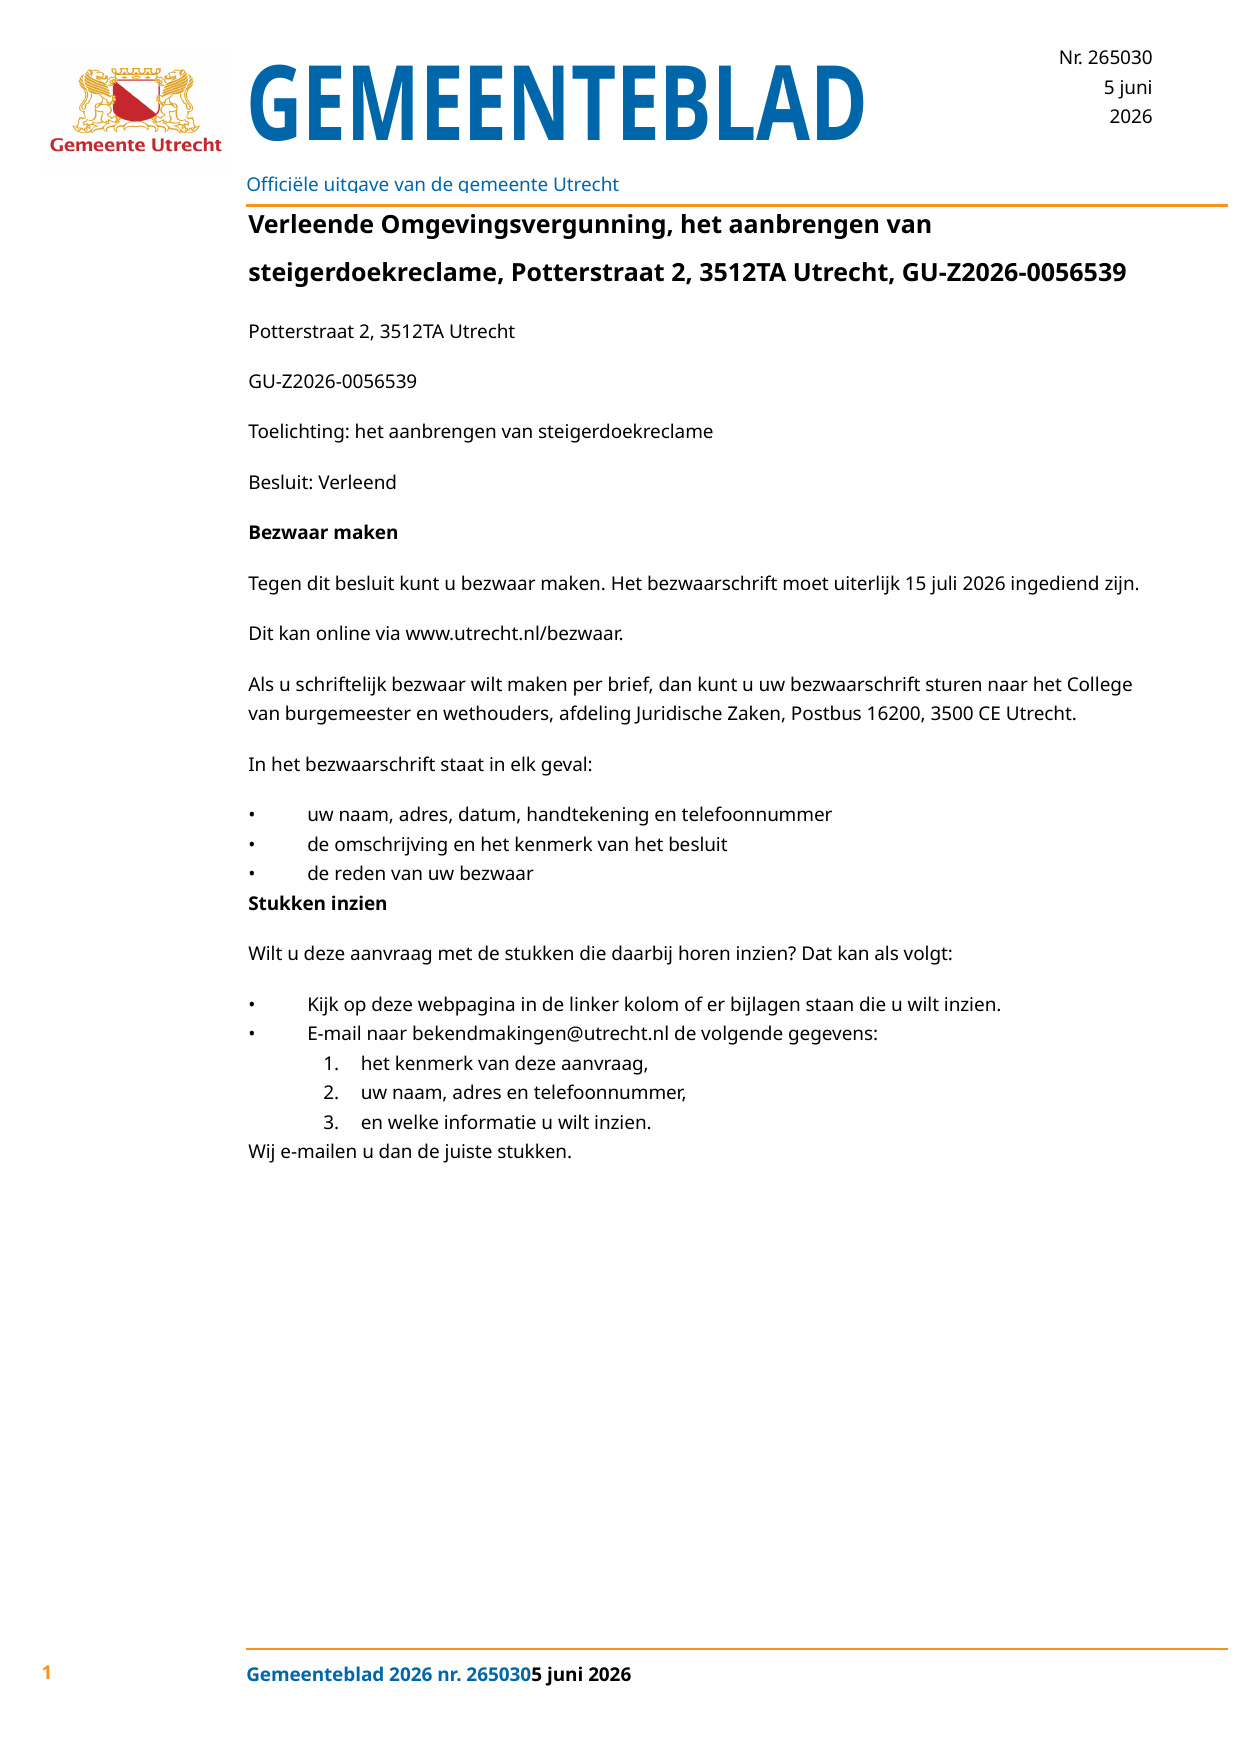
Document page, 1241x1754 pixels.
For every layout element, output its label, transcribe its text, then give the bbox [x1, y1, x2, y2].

text Bezwaar maken [248, 519, 1152, 545]
text Stukken inzien [248, 890, 1152, 916]
list en welke informatie u wilt inzien. [323, 1109, 1152, 1135]
list E-mail naar bekendmakingen@utrecht.nl de volgende gegevens: [248, 1020, 1152, 1046]
list Kijk op deze webpagina in de linker kolom of er bijlagen staan die u wilt inzien. [248, 991, 1152, 1017]
list uw naam, adres, datum, handtekening en telefoonnummer [248, 801, 1152, 827]
text In het bezwaarschrift staat in elk geval: [248, 751, 1152, 777]
text Als u schriftelijk bezwaar wilt maken per brief, dan kunt u uw bezwaarschrift sturen naar het College van burgemeester en wethouders, afdeling Juridische Zaken, Postbus 16200, 3500 CE Utrecht. [248, 671, 1152, 726]
text Verleende Omgevingsvergunning, het aanbrengen van steigerdoekreclame, Potterstraat 2, 3512TA Utrecht, GU-Z2026-0056539 [248, 207, 1152, 288]
text Toelichting: het aanbrengen van steigerdoekreclame [248, 419, 1152, 444]
text Wij e-mailen u dan de juiste stukken. [248, 1139, 1152, 1164]
text Wilt u deze aanvraag met de stukken die daarbij horen inzien? Dat kan als volgt: [248, 940, 1152, 966]
text GU-Z2026-0056539 [248, 368, 1152, 394]
text Dit kan online via www.utrecht.nl/bezwaar. [248, 620, 1152, 646]
list de omschrijving en het kenmerk van het besluit [248, 831, 1152, 857]
list het kenmerk van deze aanvraag, [323, 1050, 1152, 1076]
list de reden van uw bezwaar [248, 860, 1152, 886]
text Potterstraat 2, 3512TA Utrecht [248, 318, 1152, 344]
picture [41, 47, 231, 172]
list uw naam, adres en telefoonnummer, [323, 1079, 1152, 1105]
text Tegen dit besluit kunt u bezwaar maken. Het bezwaarschrift moet uiterlijk 15 juli 2026 ingediend zijn. [248, 570, 1152, 596]
text Besluit: Verleend [248, 469, 1152, 495]
